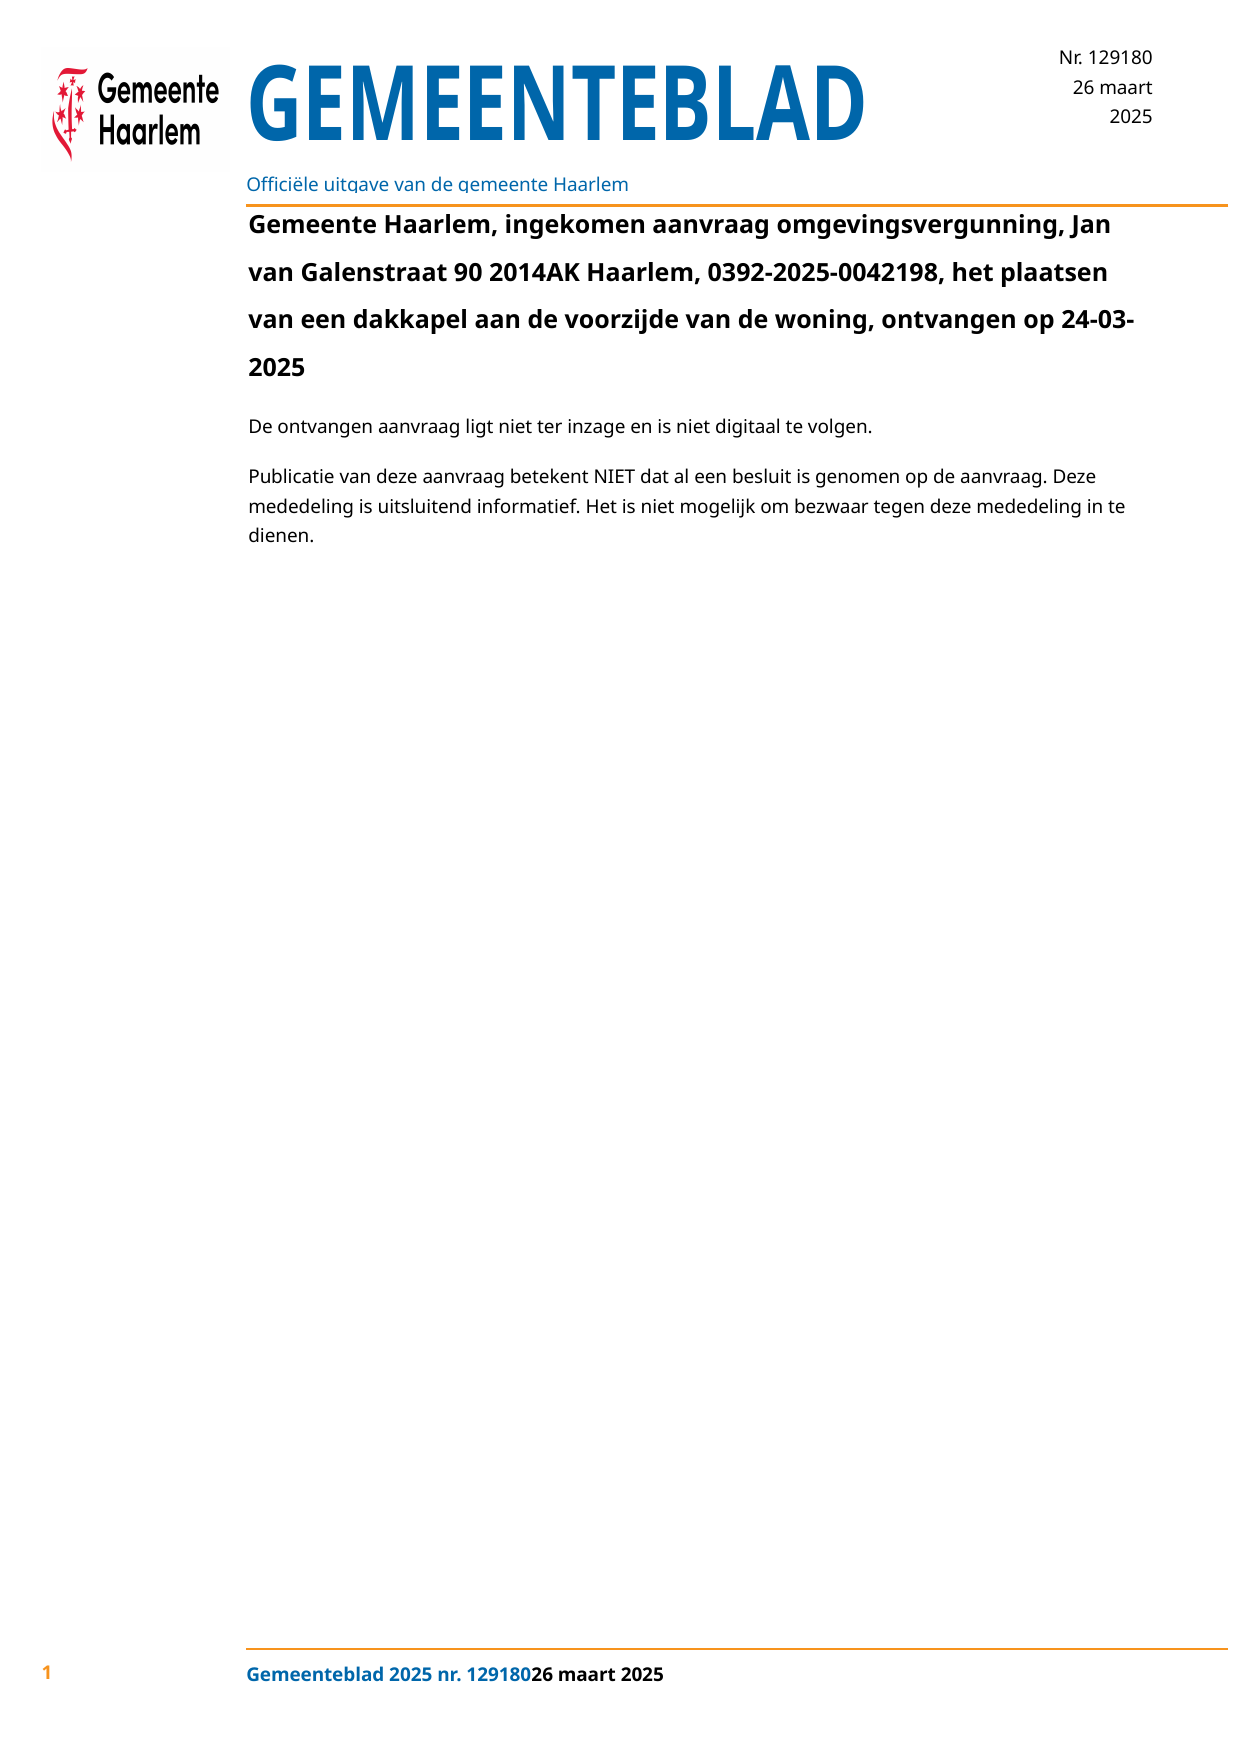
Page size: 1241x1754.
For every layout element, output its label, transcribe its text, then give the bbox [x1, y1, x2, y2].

picture [41, 47, 231, 172]
text Gemeente Haarlem, ingekomen aanvraag omgevingsvergunning, Jan van Galenstraat 90 2014AK Haarlem, 0392-2025-0042198, het plaatsen van een dakkapel aan de voorzijde van de woning, ontvangen op 24-03-2025 [248, 207, 1152, 384]
text De ontvangen aanvraag ligt niet ter inzage en is niet digitaal te volgen. [248, 413, 1152, 439]
text Publicatie van deze aanvraag betekent NIET dat al een besluit is genomen op de aanvraag. Deze mededeling is uitsluitend informatief. Het is niet mogelijk om bezwaar tegen deze mededeling in te dienen. [248, 463, 1152, 548]
